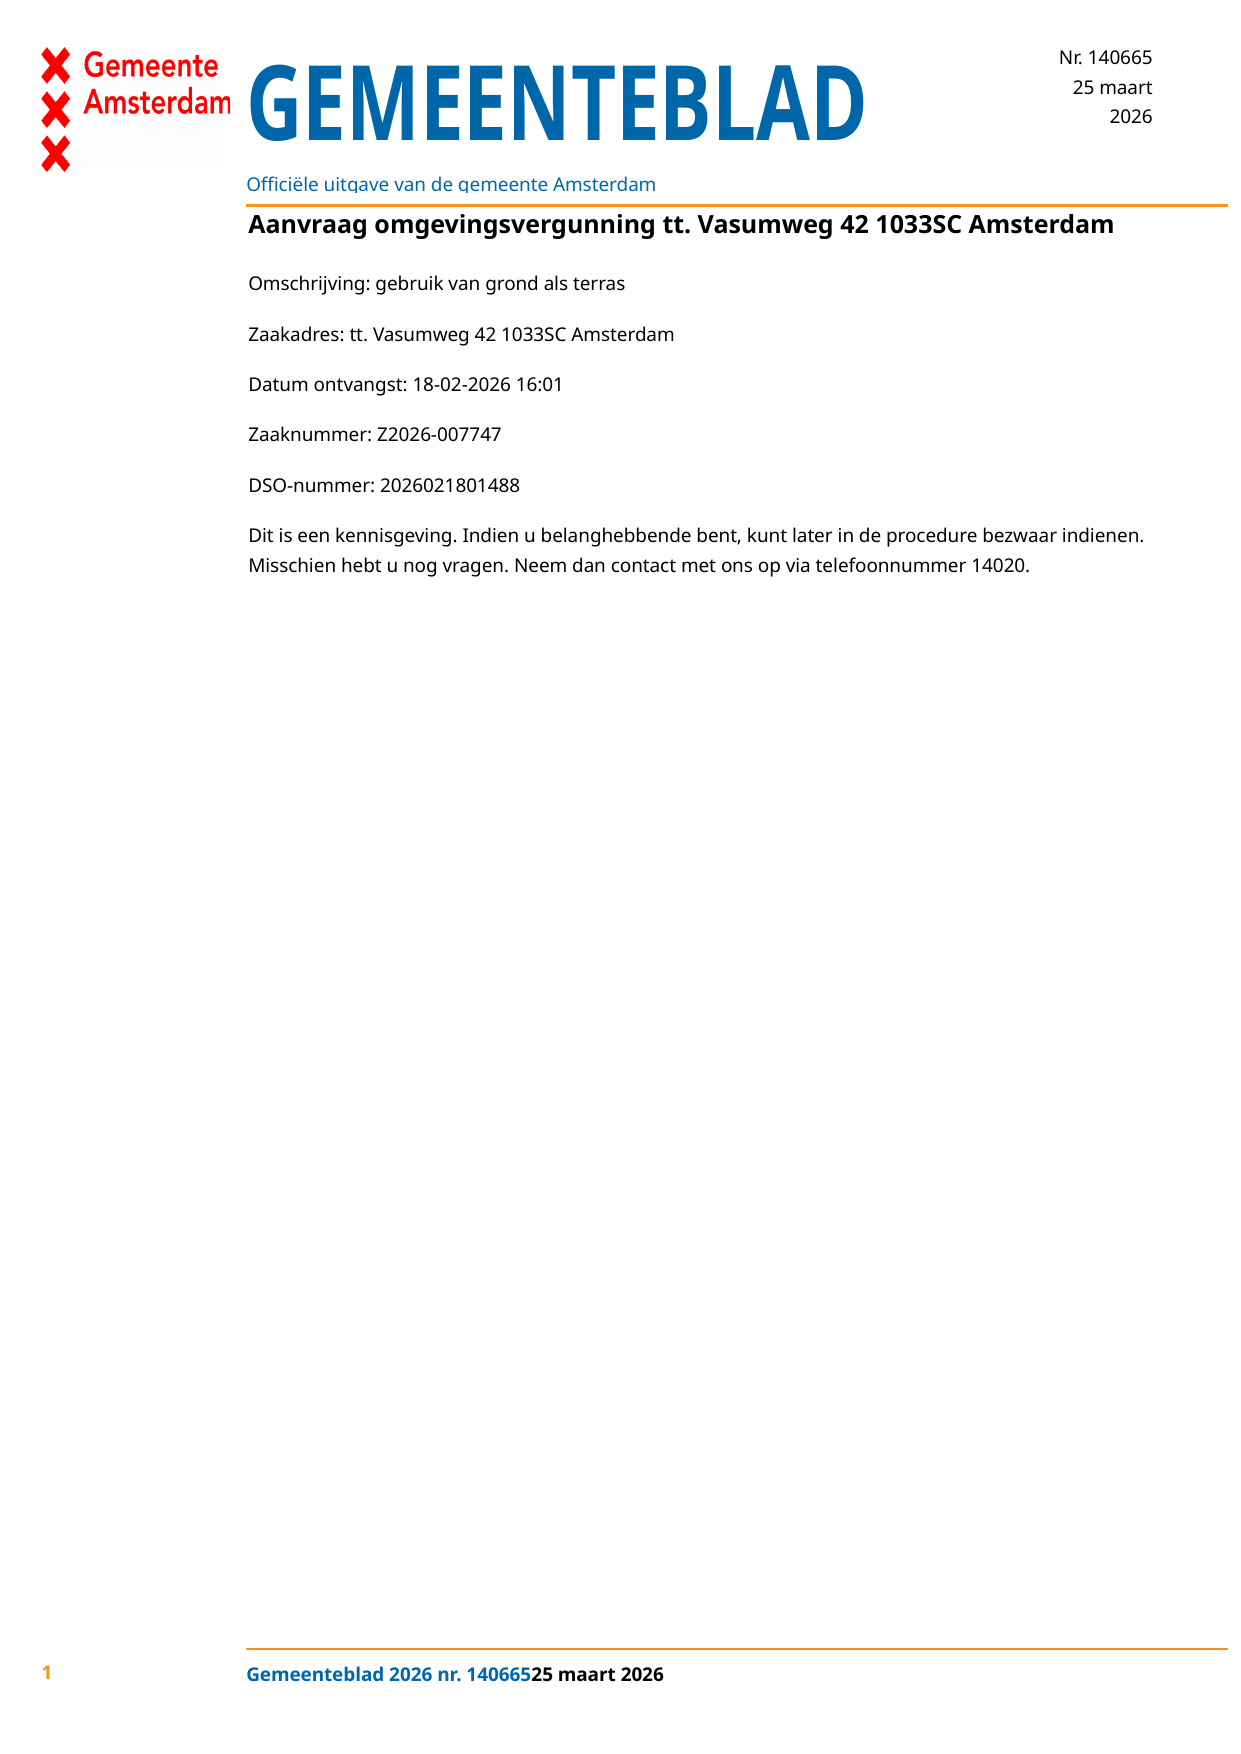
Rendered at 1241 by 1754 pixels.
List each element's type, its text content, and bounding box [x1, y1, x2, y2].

text Dit is een kennisgeving. Indien u belanghebbende bent, kunt later in de procedure bezwaar indienen. Misschien hebt u nog vragen. Neem dan contact met ons op via telefoonnummer 14020. [248, 522, 1152, 578]
text Aanvraag omgevingsvergunning tt. Vasumweg 42 1033SC Amsterdam [248, 207, 1152, 241]
text Datum ontvangst: 18-02-2026 16:01 [248, 371, 1152, 397]
text Zaakadres: tt. Vasumweg 42 1033SC Amsterdam [248, 321, 1152, 346]
text Omschrijving: gebruik van grond als terras [248, 270, 1152, 296]
text Zaaknummer: Z2026-007747 [248, 422, 1152, 447]
text DSO-nummer: 2026021801488 [248, 472, 1152, 498]
picture [41, 47, 231, 172]
